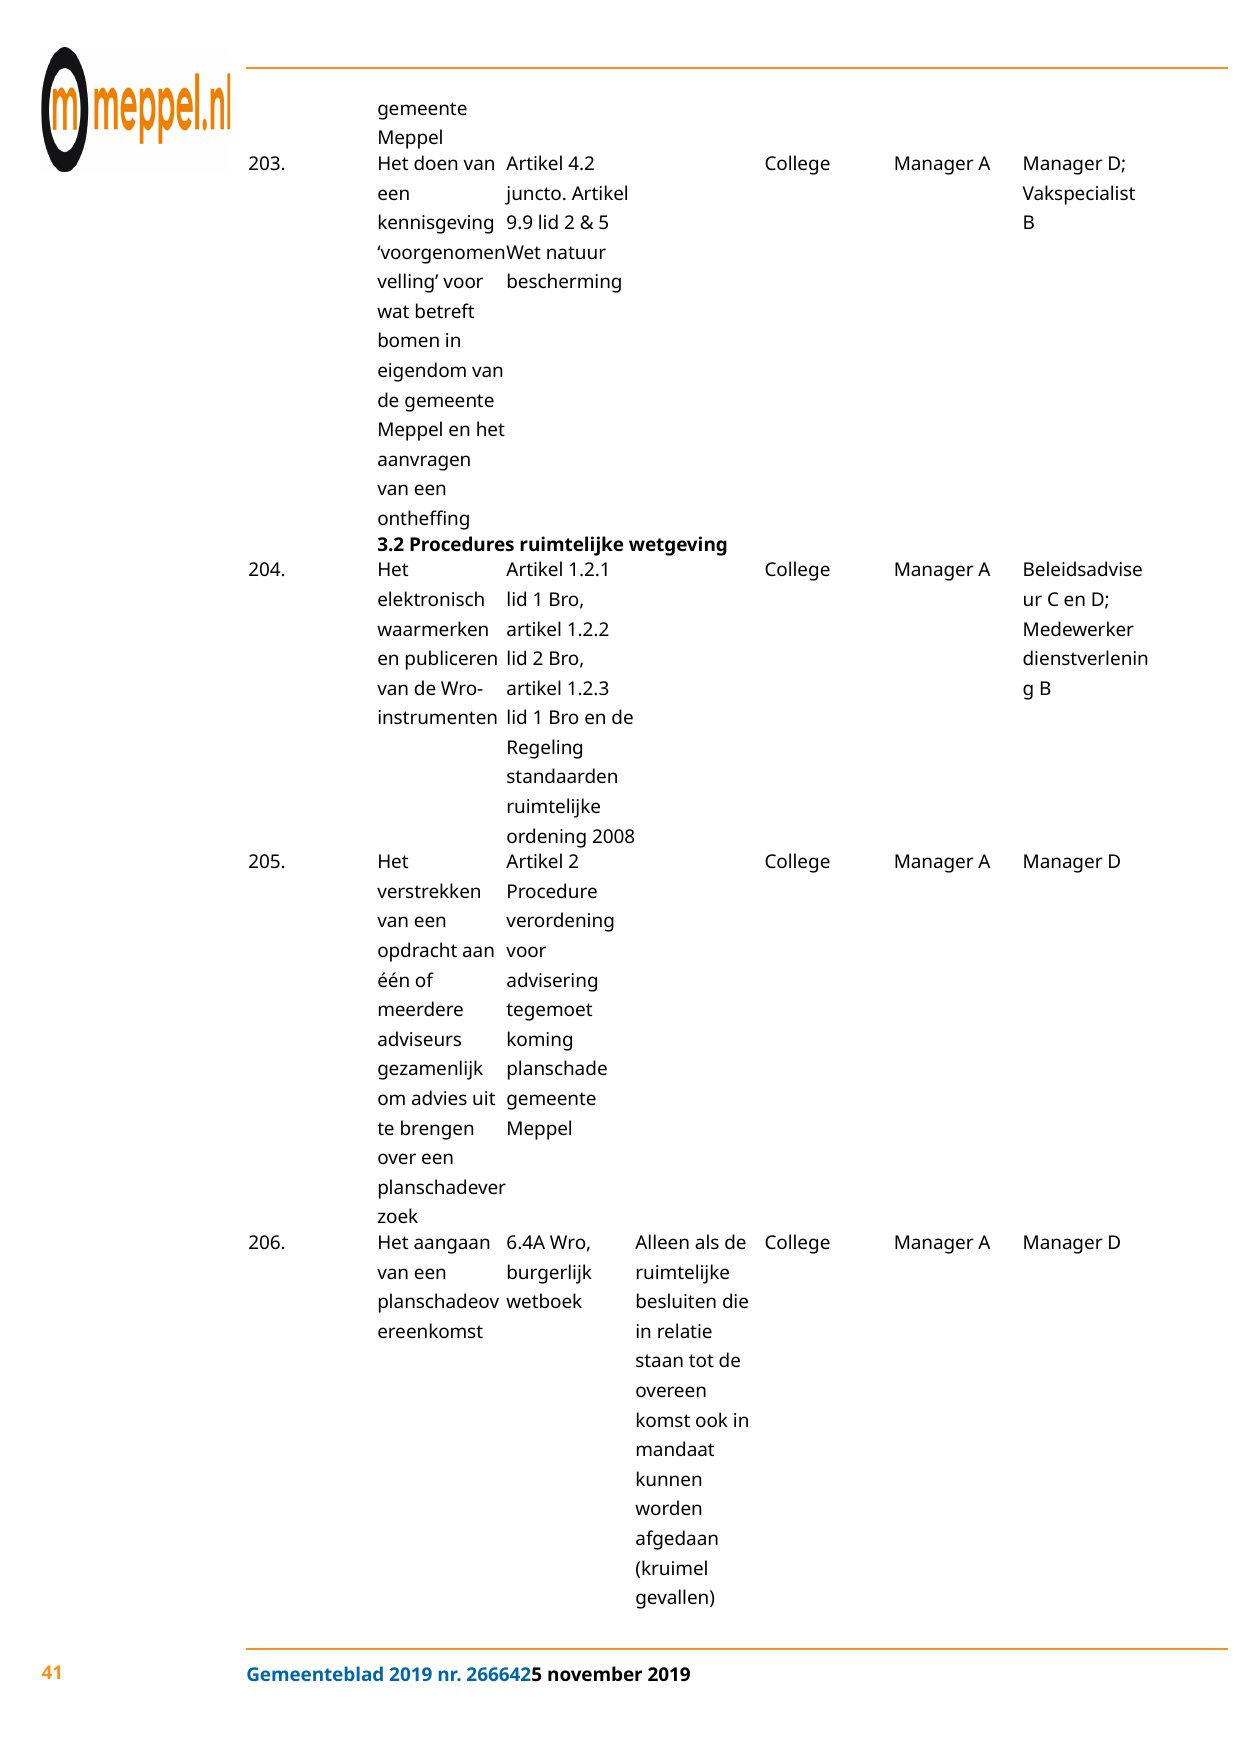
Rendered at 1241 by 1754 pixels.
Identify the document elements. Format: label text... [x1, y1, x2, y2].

table_cell 204. [248, 557, 377, 848]
table_cell [635, 150, 764, 531]
table_cell Alleen als de ruimtelijke besluiten die in relatie staan tot de overeen komst ook in mandaat kunnen worden afgedaan (kruimel gevallen) [635, 1229, 764, 1610]
table_cell College [764, 849, 893, 1229]
table_cell [635, 557, 764, 848]
table_cell Manager A [894, 849, 1022, 1229]
table_cell [764, 95, 893, 150]
table_cell Het doen van een kennisgeving ‘voorgenomen velling’ voor wat betreft bomen in eigendom van de gemeente Meppel en het aanvragen van een ontheffing [377, 150, 506, 531]
table_cell gemeente Meppel [377, 95, 506, 150]
picture [41, 47, 231, 172]
table_cell Manager A [894, 1229, 1022, 1610]
table_cell 6.4A Wro, burgerlijk wetboek [506, 1229, 635, 1610]
table_cell [1023, 95, 1152, 150]
table_cell [248, 95, 377, 150]
table_cell 3.2 Procedures ruimtelijke wetgeving [377, 531, 1152, 557]
table_cell Artikel 4.2 juncto. Artikel 9.9 lid 2 & 5 Wet natuur bescherming [506, 150, 635, 531]
table_cell [635, 95, 764, 150]
table_cell Artikel 1.2.1 lid 1 Bro, artikel 1.2.2 lid 2 Bro, artikel 1.2.3 lid 1 Bro en de Regeling standaarden ruimtelijke ordening 2008 [506, 557, 635, 848]
table_cell College [764, 1229, 893, 1610]
table_cell Manager D [1023, 849, 1152, 1229]
table_cell Het verstrekken van een opdracht aan één of meerdere adviseurs gezamenlijk om advies uit te brengen over een planschadeverzoek [377, 849, 506, 1229]
table_cell 206. [248, 1229, 377, 1610]
table_cell 203. [248, 150, 377, 531]
table_cell Beleidsadviseur C en D; Medewerker dienstverlening B [1023, 557, 1152, 848]
table_cell Manager A [894, 150, 1022, 531]
table_cell College [764, 150, 893, 531]
table_cell [248, 531, 377, 557]
table_cell College [764, 557, 893, 848]
table_cell Manager D [1023, 1229, 1152, 1610]
table_cell Manager D; Vakspecialist B [1023, 150, 1152, 531]
table_cell [506, 95, 635, 150]
table_cell 205. [248, 849, 377, 1229]
table_cell [894, 95, 1022, 150]
table_cell [635, 849, 764, 1229]
table_cell Artikel 2 Procedure verordening voor advisering tegemoet koming planschade gemeente Meppel [506, 849, 635, 1229]
table_cell Manager A [894, 557, 1022, 848]
table_cell Het elektronisch waarmerken en publiceren van de Wro-instrumenten [377, 557, 506, 848]
table_cell Het aangaan van een planschadeovereenkomst [377, 1229, 506, 1610]
